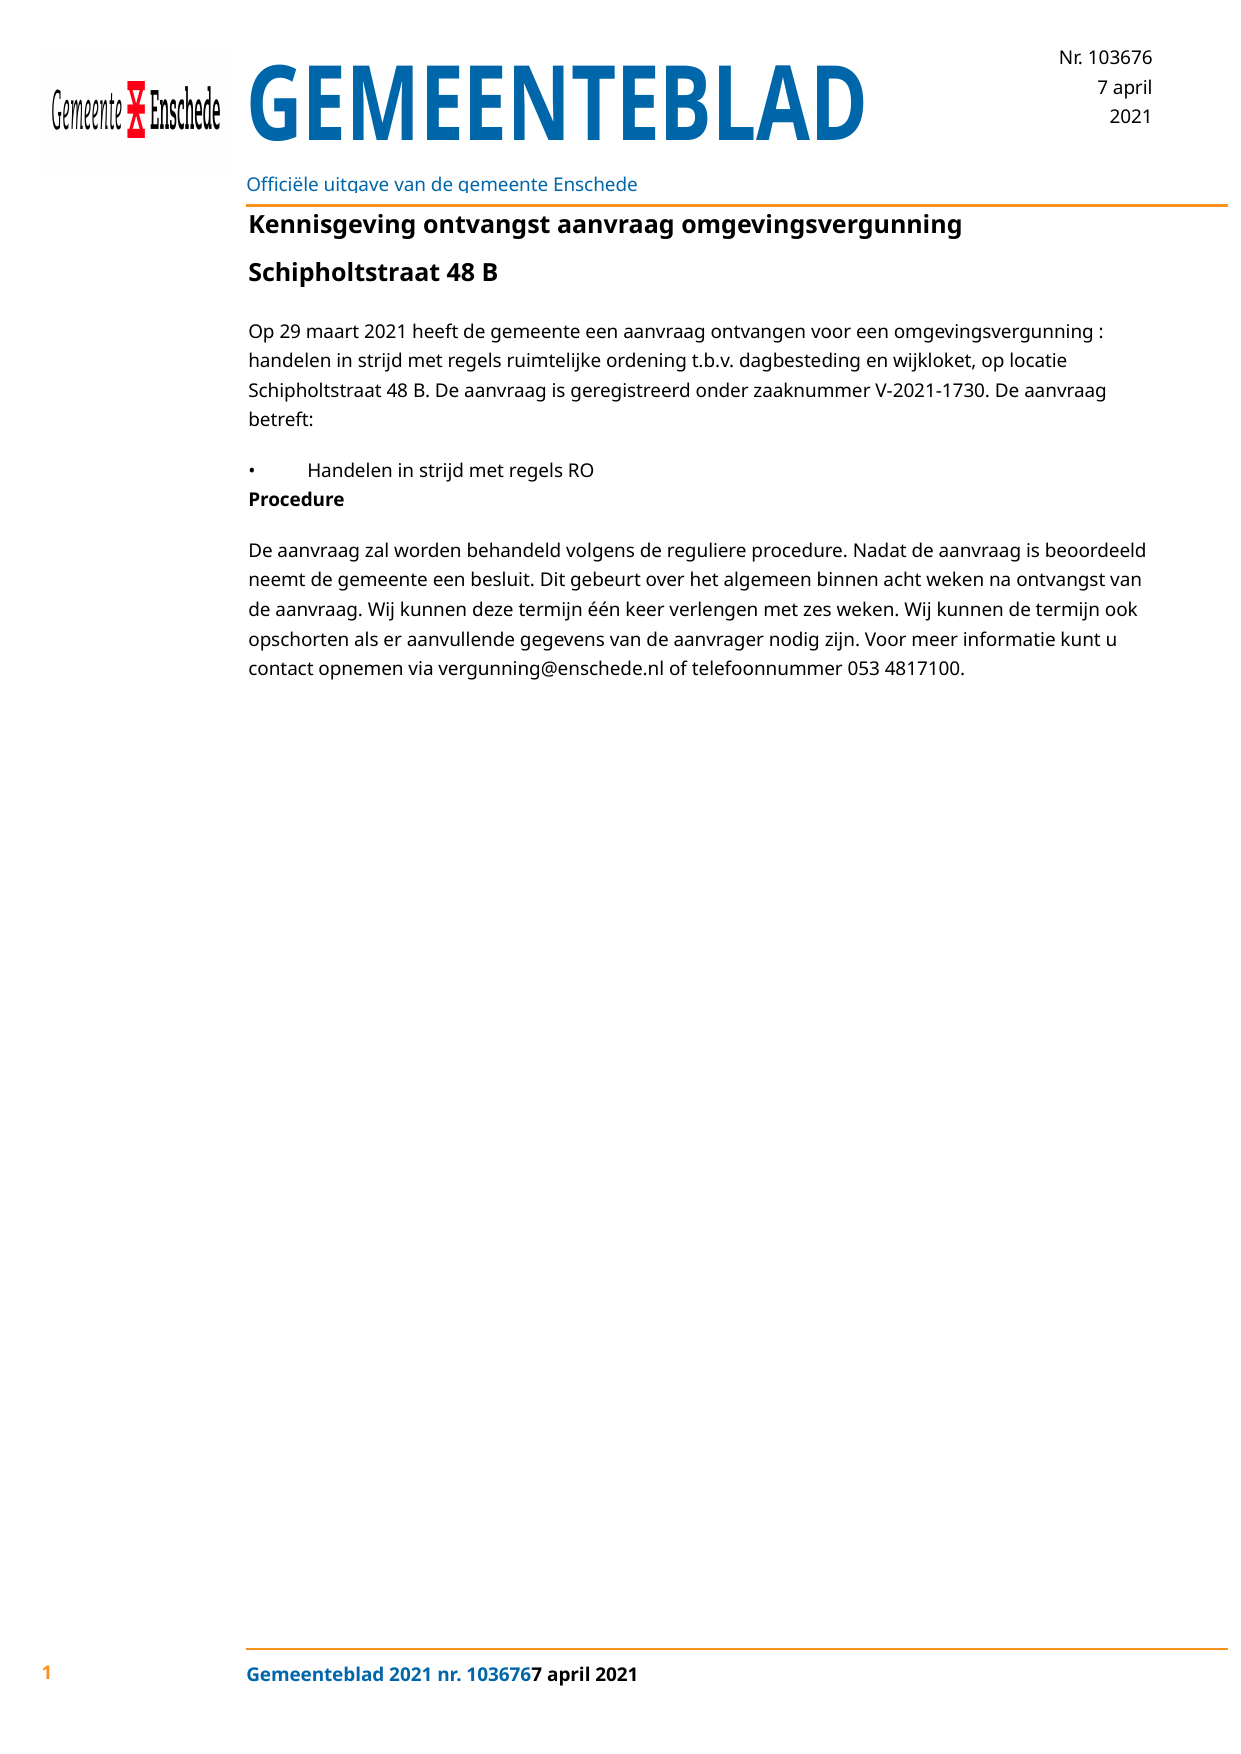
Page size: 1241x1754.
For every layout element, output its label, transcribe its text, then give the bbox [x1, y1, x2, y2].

text De aanvraag zal worden behandeld volgens de reguliere procedure. Nadat de aanvraag is beoordeeld neemt de gemeente een besluit. Dit gebeurt over het algemeen binnen acht weken na ontvangst van de aanvraag. Wij kunnen deze termijn één keer verlengen met zes weken. Wij kunnen de termijn ook opschorten als er aanvullende gegevens van de aanvrager nodig zijn. Voor meer informatie kunt u contact opnemen via vergunning@enschede.nl of telefoonnummer 053 4817100. [248, 537, 1152, 681]
text Kennisgeving ontvangst aanvraag omgevingsvergunning Schipholtstraat 48 B [248, 207, 1152, 288]
text Op 29 maart 2021 heeft de gemeente een aanvraag ontvangen voor een omgevingsvergunning : handelen in strijd met regels ruimtelijke ordening t.b.v. dagbesteding en wijkloket, op locatie Schipholtstraat 48 B. De aanvraag is geregistreerd onder zaaknummer V-2021-1730. De aanvraag betreft: [248, 318, 1152, 432]
text Procedure [248, 487, 1152, 512]
picture [41, 47, 231, 172]
list Handelen in strijd met regels RO [248, 457, 1152, 483]
